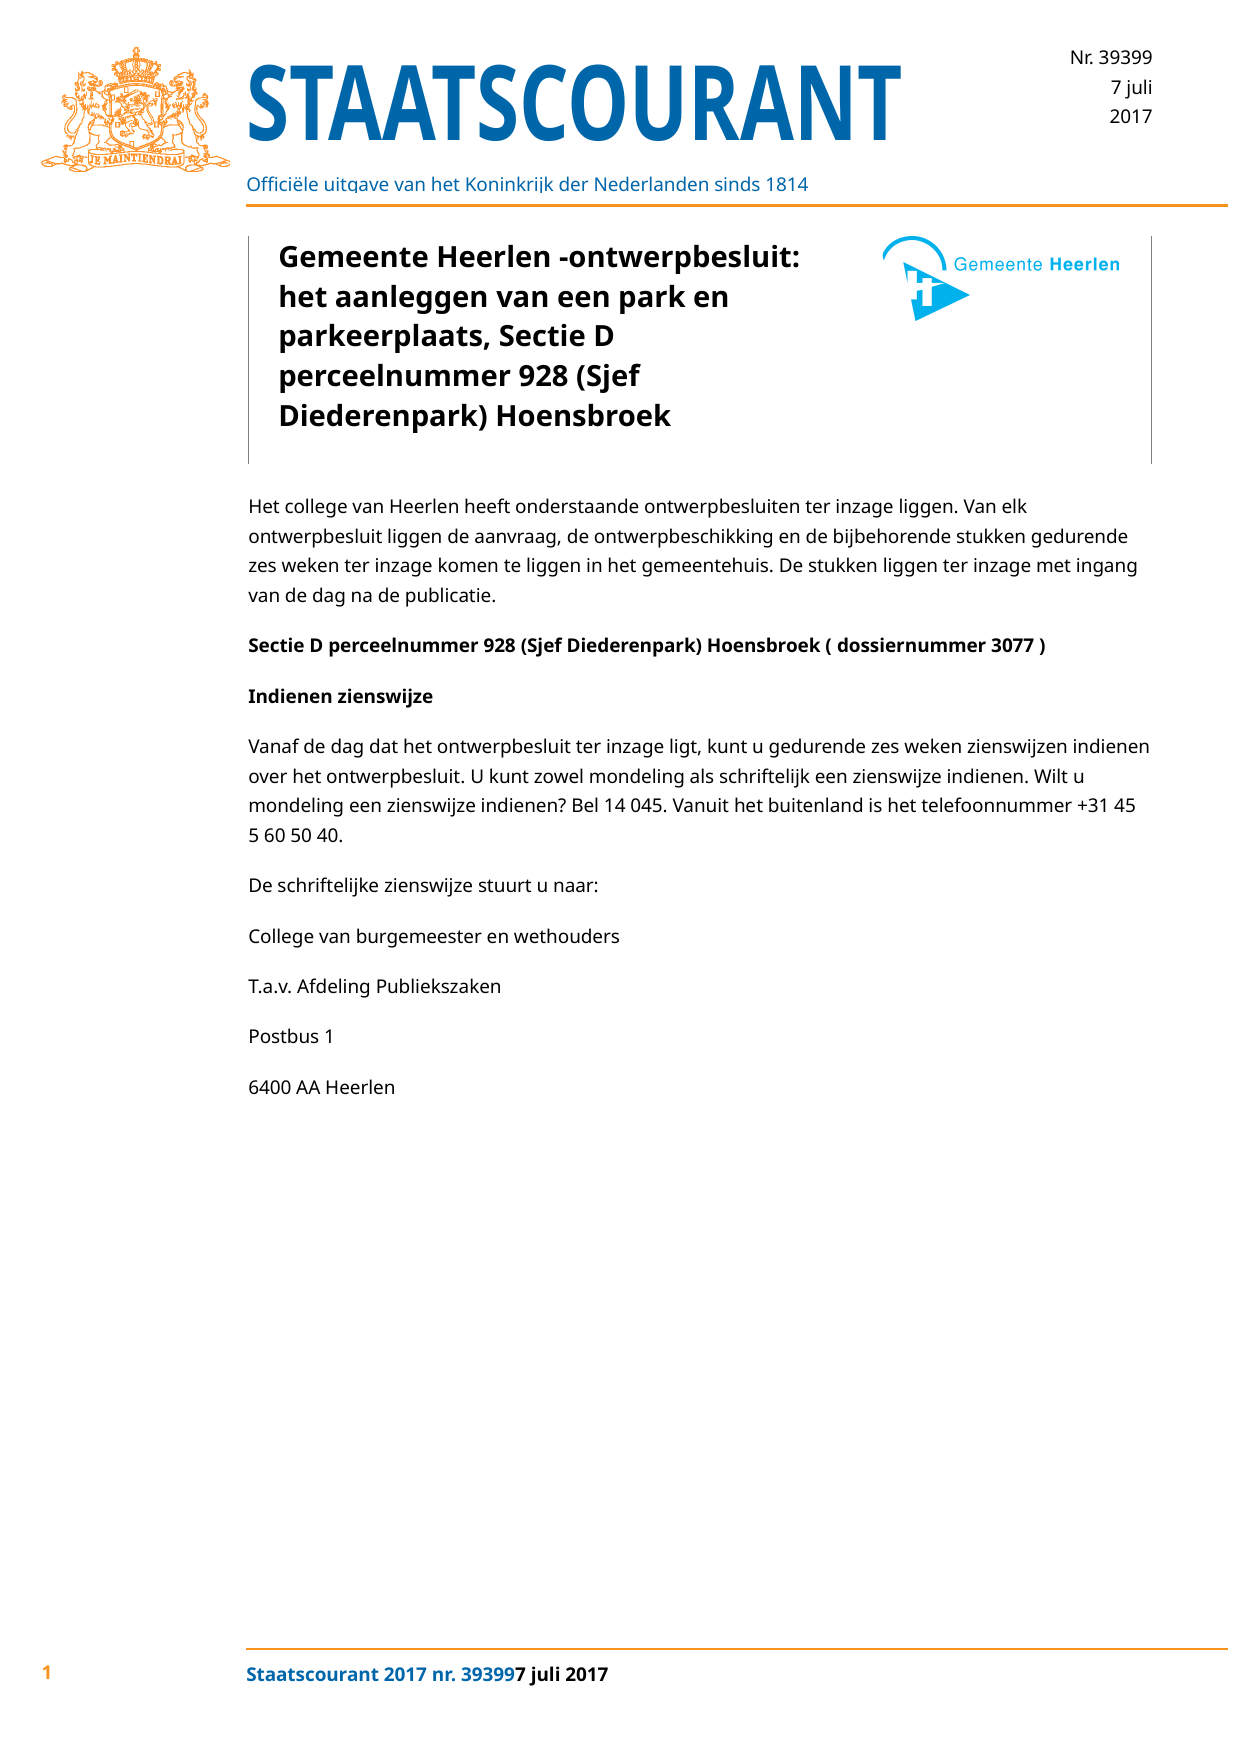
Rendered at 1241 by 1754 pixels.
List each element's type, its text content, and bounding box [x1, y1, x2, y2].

picture [882, 236, 903, 252]
text 6400 AA Heerlen [248, 1074, 1152, 1100]
picture [41, 47, 231, 172]
text Postbus 1 [248, 1024, 1152, 1049]
text De schriftelijke zienswijze stuurt u naar: [248, 872, 1152, 898]
text Sectie D perceelnummer 928 (Sjef Diederenpark) Hoensbroek ( dossiernummer 3077 ) [248, 632, 1152, 658]
text Vanaf de dag dat het ontwerpbesluit ter inzage ligt, kunt u gedurende zes weken zienswijzen indienen over het ontwerpbesluit. U kunt zowel mondeling als schriftelijk een zienswijze indienen. Wilt u mondeling een zienswijze indienen? Bel 14 045. Vanuit het buitenland is het telefoonnummer +31 45 5 60 50 40. [248, 733, 1152, 848]
table_header [850, 236, 1151, 464]
text College van burgemeester en wethouders [248, 923, 1152, 949]
table_header Gemeente Heerlen -ontwerpbesluit: het aanleggen van een park en parkeerplaats, Sectie D perceelnummer 928 (Sjef Diederenpark) Hoensbroek [249, 236, 850, 464]
text Indienen zienswijze [248, 683, 1152, 709]
text Het college van Heerlen heeft onderstaande ontwerpbesluiten ter inzage liggen. Van elk ontwerpbesluit liggen de aanvraag, de ontwerpbeschikking en de bijbehorende stukken gedurende zes weken ter inzage komen te liggen in het gemeentehuis. De stukken liggen ter inzage met ingang van de dag na de publicatie. [248, 493, 1152, 608]
text T.a.v. Afdeling Publiekszaken [248, 973, 1152, 999]
picture [882, 236, 1119, 321]
